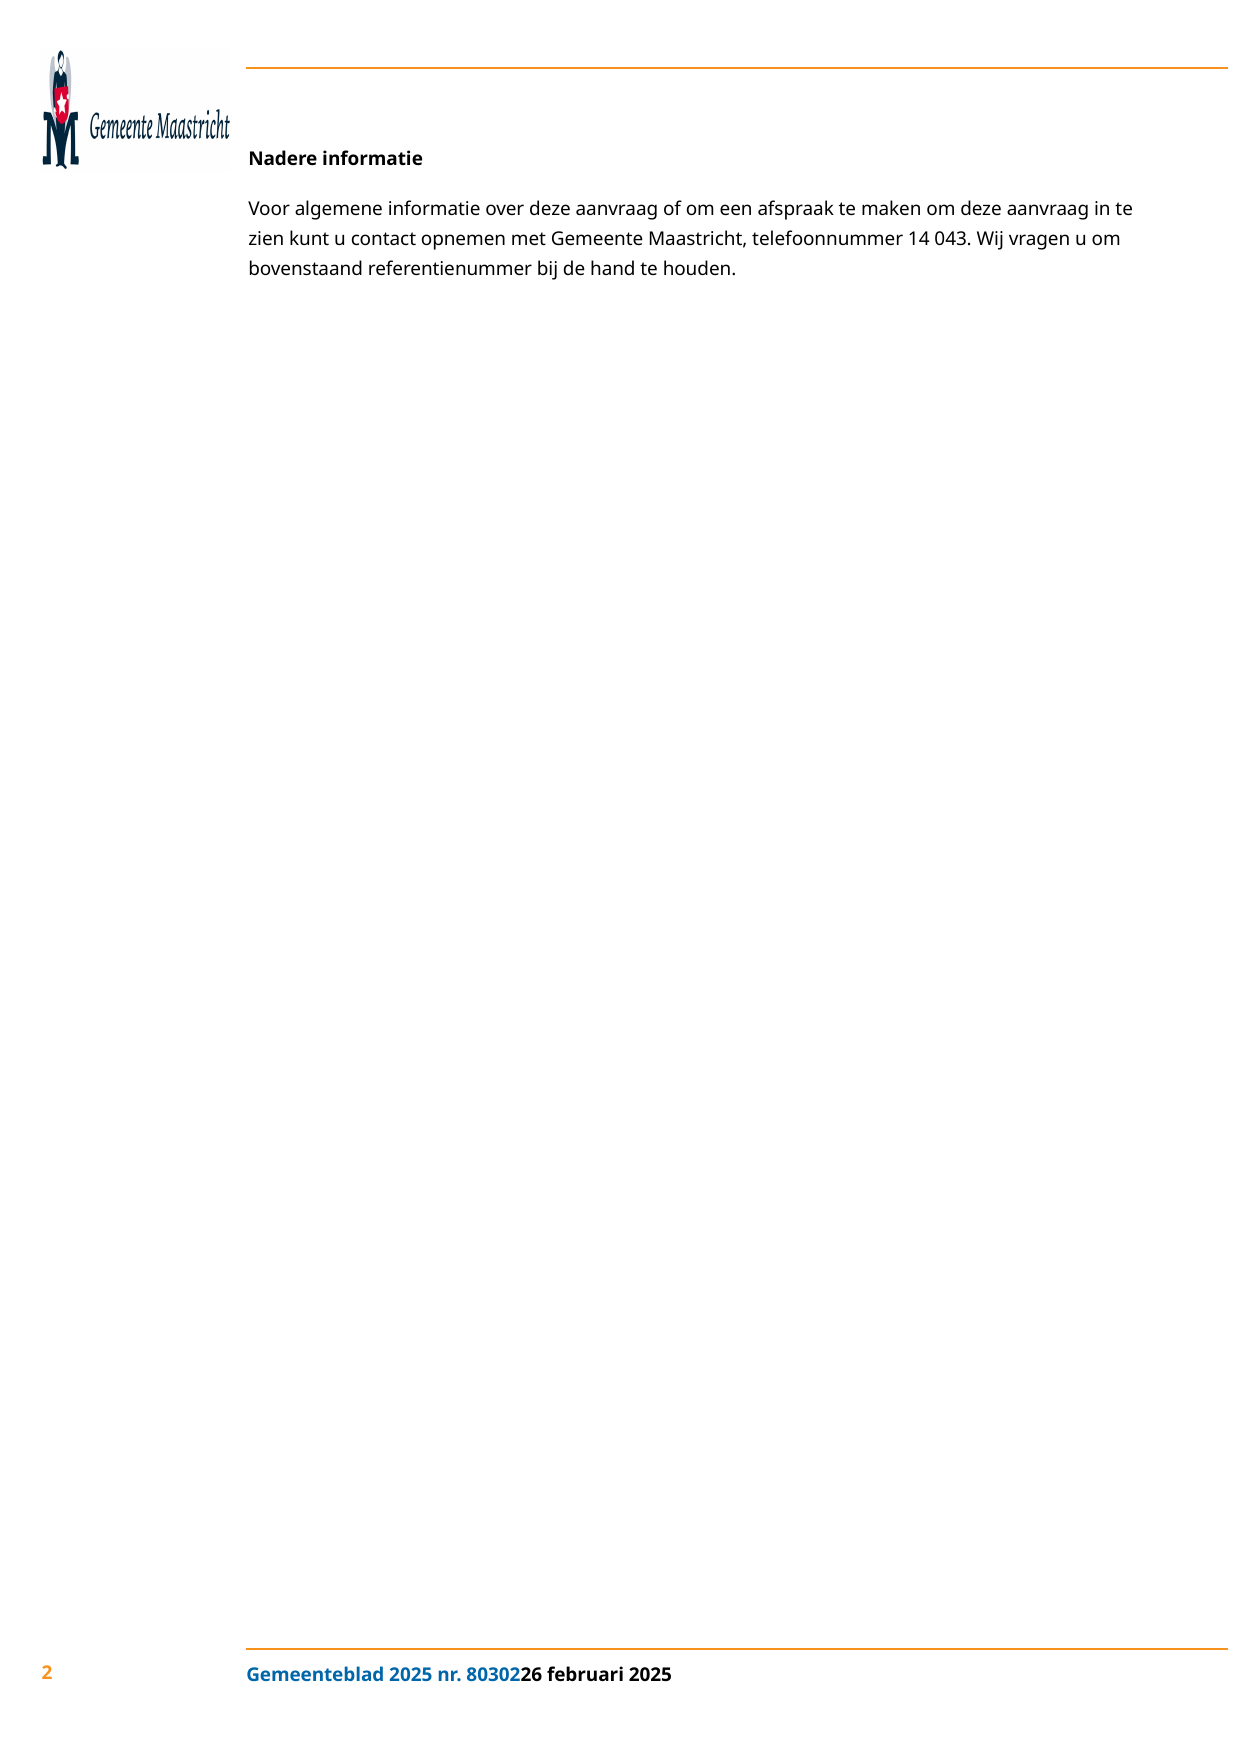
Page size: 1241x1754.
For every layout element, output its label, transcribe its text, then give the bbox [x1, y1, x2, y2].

text Voor algemene informatie over deze aanvraag of om een afspraak te maken om deze aanvraag in te zien kunt u contact opnemen met Gemeente Maastricht, telefoonnummer 14 043. Wij vragen u om bovenstaand referentienummer bij de hand te houden. [248, 196, 1152, 281]
picture [41, 47, 231, 172]
text Nadere informatie [248, 145, 1152, 171]
